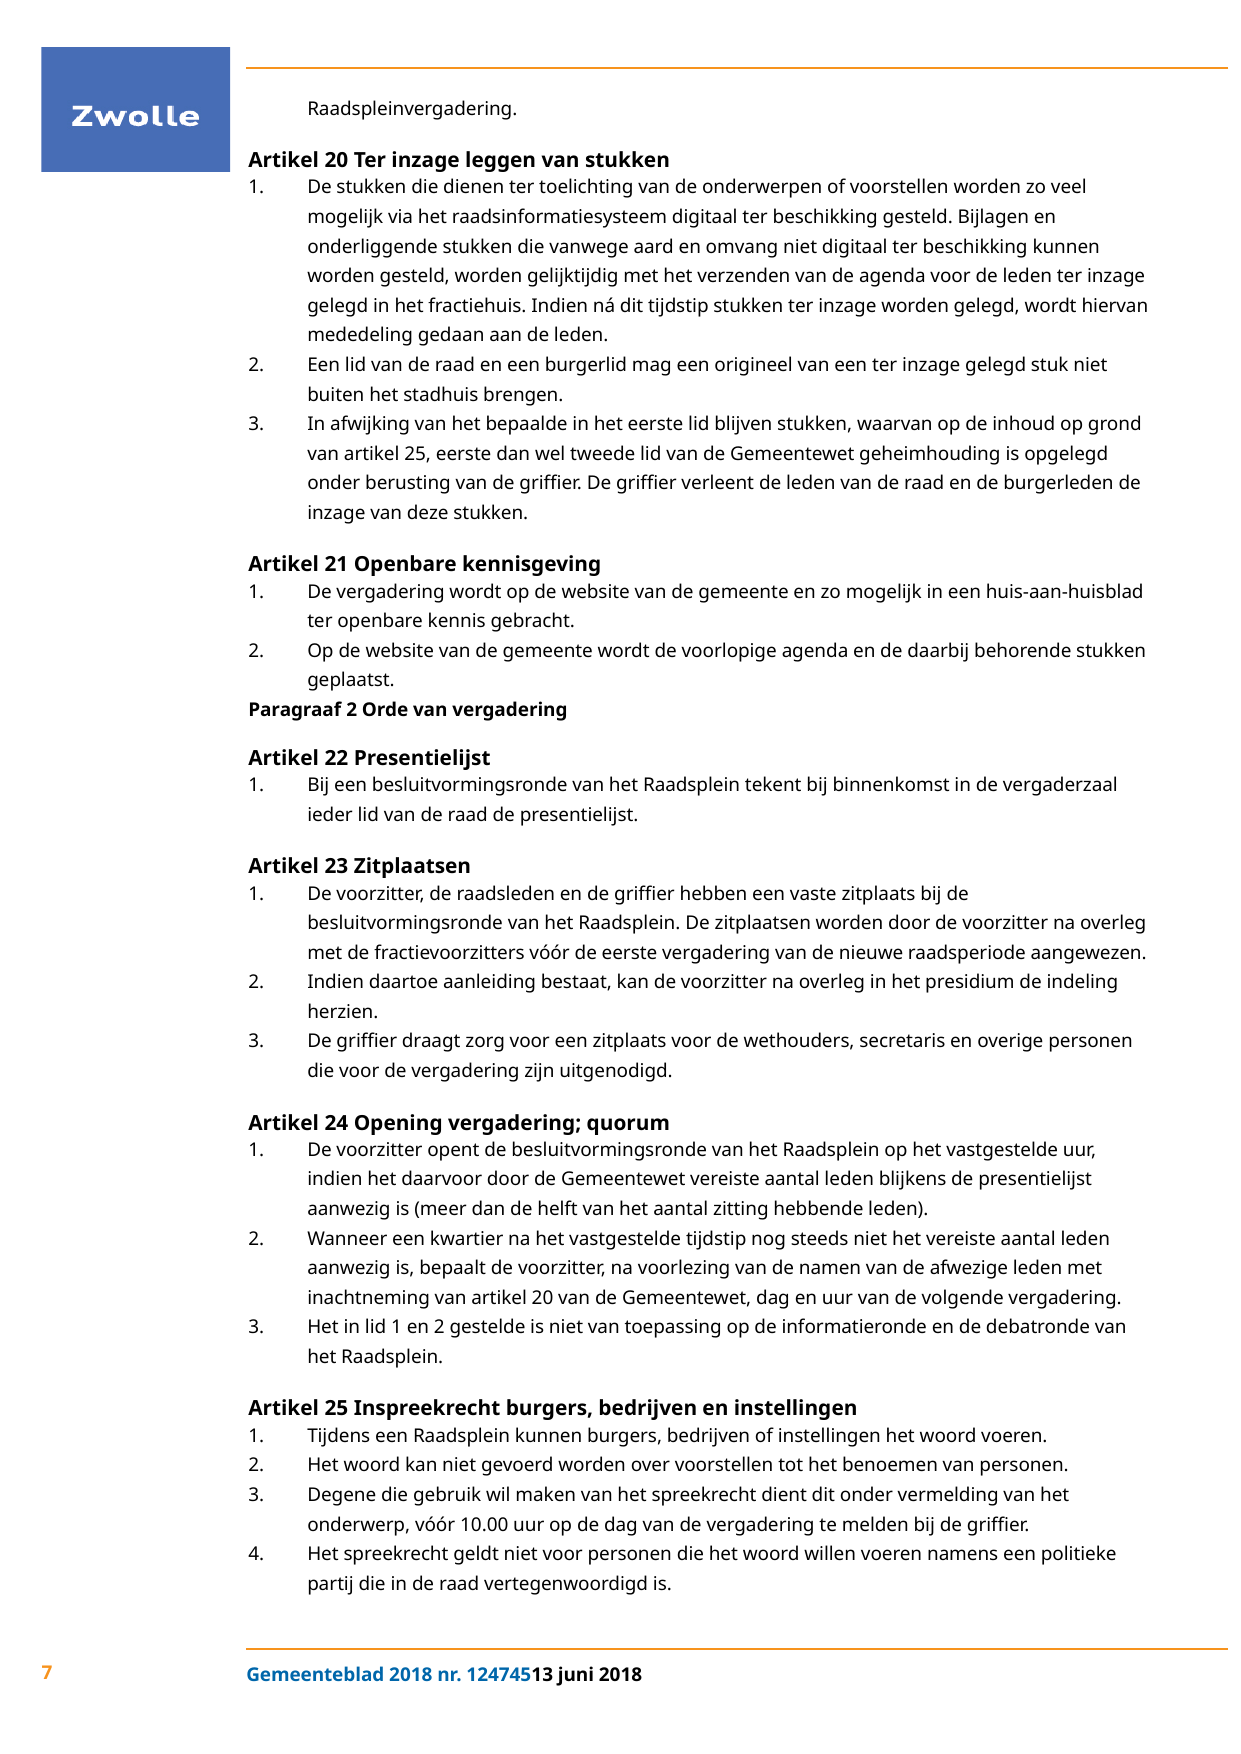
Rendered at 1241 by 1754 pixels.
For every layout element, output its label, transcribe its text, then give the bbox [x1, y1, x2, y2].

list De griffier draagt zorg voor een zitplaats voor de wethouders, secretaris en overige personen die voor de vergadering zijn uitgenodigd. [248, 1028, 1152, 1083]
list De vergadering wordt op de website van de gemeente en zo mogelijk in een huis-aan-huisblad ter openbare kennis gebracht. [248, 578, 1152, 633]
text Artikel 23 Zitplaatsen [248, 851, 1152, 880]
list Het in lid 1 en 2 gestelde is niet van toepassing op de informatieronde en de debatronde van het Raadsplein. [248, 1313, 1152, 1369]
text Artikel 24 Opening vergadering; quorum [248, 1108, 1152, 1136]
picture [41, 47, 231, 172]
list Het spreekrecht geldt niet voor personen die het woord willen voeren namens een politieke partij die in de raad vertegenwoordigd is. [248, 1540, 1152, 1596]
list De stukken die dienen ter toelichting van de onderwerpen of voorstellen worden zo veel mogelijk via het raadsinformatiesysteem digitaal ter beschikking gesteld. Bijlagen en onderliggende stukken die vanwege aard en omvang niet digitaal ter beschikking kunnen worden gesteld, worden gelijktijdig met het verzenden van de agenda voor de leden ter inzage gelegd in het fractiehuis. Indien ná dit tijdstip stukken ter inzage worden gelegd, wordt hiervan mededeling gedaan aan de leden. [248, 174, 1152, 347]
list De voorzitter opent de besluitvormingsronde van het Raadsplein op het vastgestelde uur, indien het daarvoor door de Gemeentewet vereiste aantal leden blijkens de presentielijst aanwezig is (meer dan de helft van het aantal zitting hebbende leden). [248, 1136, 1152, 1221]
text Artikel 21 Openbare kennisgeving [248, 549, 1152, 578]
list De voorzitter, de raadsleden en de griffier hebben een vaste zitplaats bij de besluitvormingsronde van het Raadsplein. De zitplaatsen worden door de voorzitter na overleg met de fractievoorzitters vóór de eerste vergadering van de nieuwe raadsperiode aangewezen. [248, 880, 1152, 964]
list Tijdens een Raadsplein kunnen burgers, bedrijven of instellingen het woord voeren. [248, 1422, 1152, 1448]
text Artikel 22 Presentielijst [248, 743, 1152, 771]
text Paragraaf 2 Orde van vergadering [248, 696, 1152, 722]
list Indien daartoe aanleiding bestaat, kan de voorzitter na overleg in het presidium de indeling herzien. [248, 968, 1152, 1024]
list Degene die gebruik wil maken van het spreekrecht dient dit onder vermelding van het onderwerp, vóór 10.00 uur op de dag van de vergadering te melden bij de griffier. [248, 1481, 1152, 1536]
list Een lid van de raad en een burgerlid mag een origineel van een ter inzage gelegd stuk niet buiten het stadhuis brengen. [248, 351, 1152, 406]
text Artikel 20 Ter inzage leggen van stukken [248, 145, 1152, 174]
list Bij een besluitvormingsronde van het Raadsplein tekent bij binnenkomst in de vergaderzaal ieder lid van de raad de presentielijst. [248, 771, 1152, 827]
list Wanneer een kwartier na het vastgestelde tijdstip nog steeds niet het vereiste aantal leden aanwezig is, bepaalt de voorzitter, na voorlezing van de namen van de afwezige leden met inachtneming van artikel 20 van de Gemeentewet, dag en uur van de volgende vergadering. [248, 1225, 1152, 1310]
list Het woord kan niet gevoerd worden over voorstellen tot het benoemen van personen. [248, 1452, 1152, 1477]
list Op de website van de gemeente wordt de voorlopige agenda en de daarbij behorende stukken geplaatst. [248, 637, 1152, 692]
list In afwijking van het bepaalde in het eerste lid blijven stukken, waarvan op de inhoud op grond van artikel 25, eerste dan wel tweede lid van de Gemeentewet geheimhouding is opgelegd onder berusting van de griffier. De griffier verleent de leden van de raad en de burgerleden de inzage van deze stukken. [248, 410, 1152, 525]
text Artikel 25 Inspreekrecht burgers, bedrijven en instellingen [248, 1393, 1152, 1422]
list Raadspleinvergadering. [248, 95, 1152, 121]
